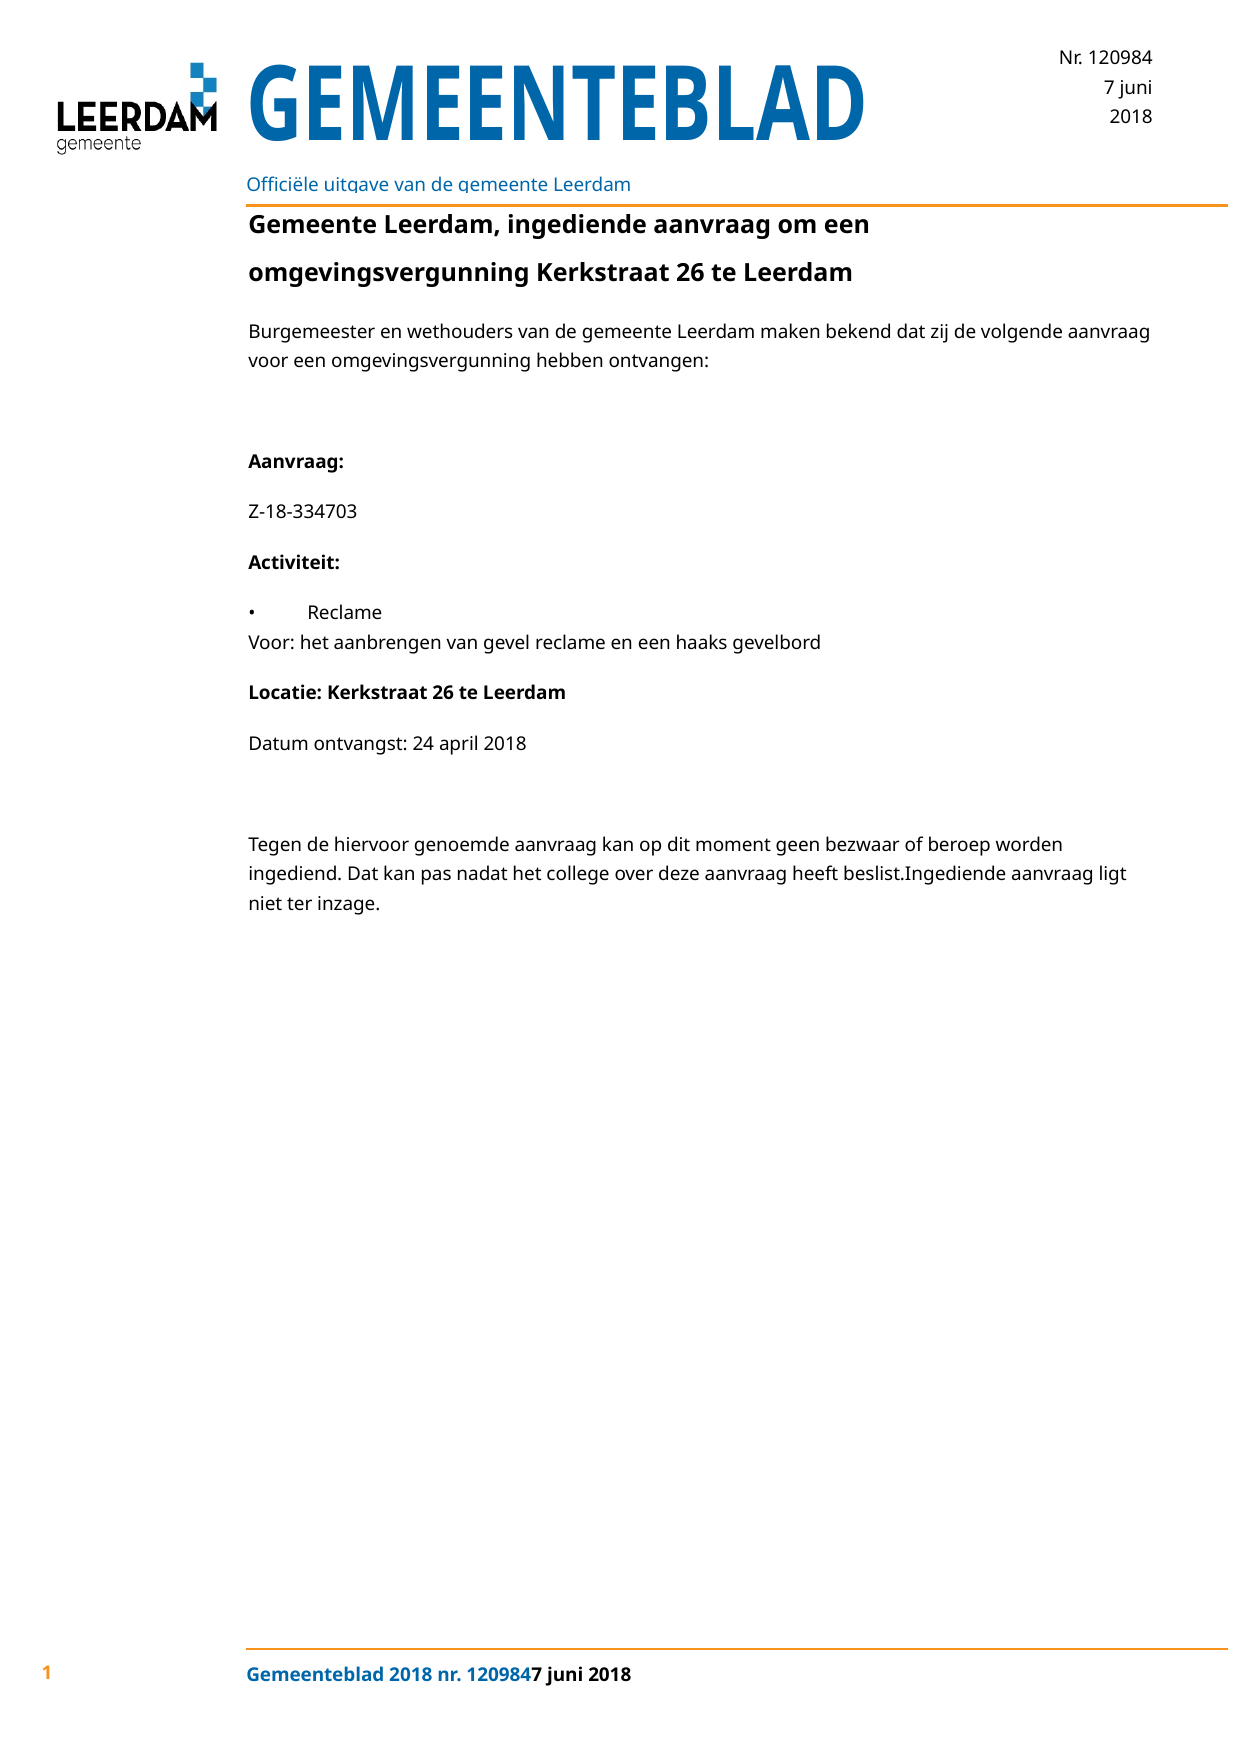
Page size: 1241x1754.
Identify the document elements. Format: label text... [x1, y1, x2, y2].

list Reclame [248, 599, 1152, 625]
text Aanvraag: [248, 448, 1152, 474]
picture [41, 47, 231, 172]
text Burgemeester en wethouders van de gemeente Leerdam maken bekend dat zij de volgende aanvraag voor een omgevingsvergunning hebben ontvangen: [248, 318, 1152, 373]
text Datum ontvangst: 24 april 2018 [248, 730, 1152, 756]
text Gemeente Leerdam, ingediende aanvraag om een omgevingsvergunning Kerkstraat 26 te Leerdam [248, 207, 1152, 288]
text Voor: het aanbrengen van gevel reclame en een haaks gevelbord [248, 629, 1152, 655]
text Activiteit: [248, 549, 1152, 575]
text Z-18-334703 [248, 499, 1152, 524]
text Tegen de hiervoor genoemde aanvraag kan op dit moment geen bezwaar of beroep worden ingediend. Dat kan pas nadat het college over deze aanvraag heeft beslist.Ingediende aanvraag ligt niet ter inzage. [248, 831, 1152, 916]
text Locatie: Kerkstraat 26 te Leerdam [248, 679, 1152, 705]
